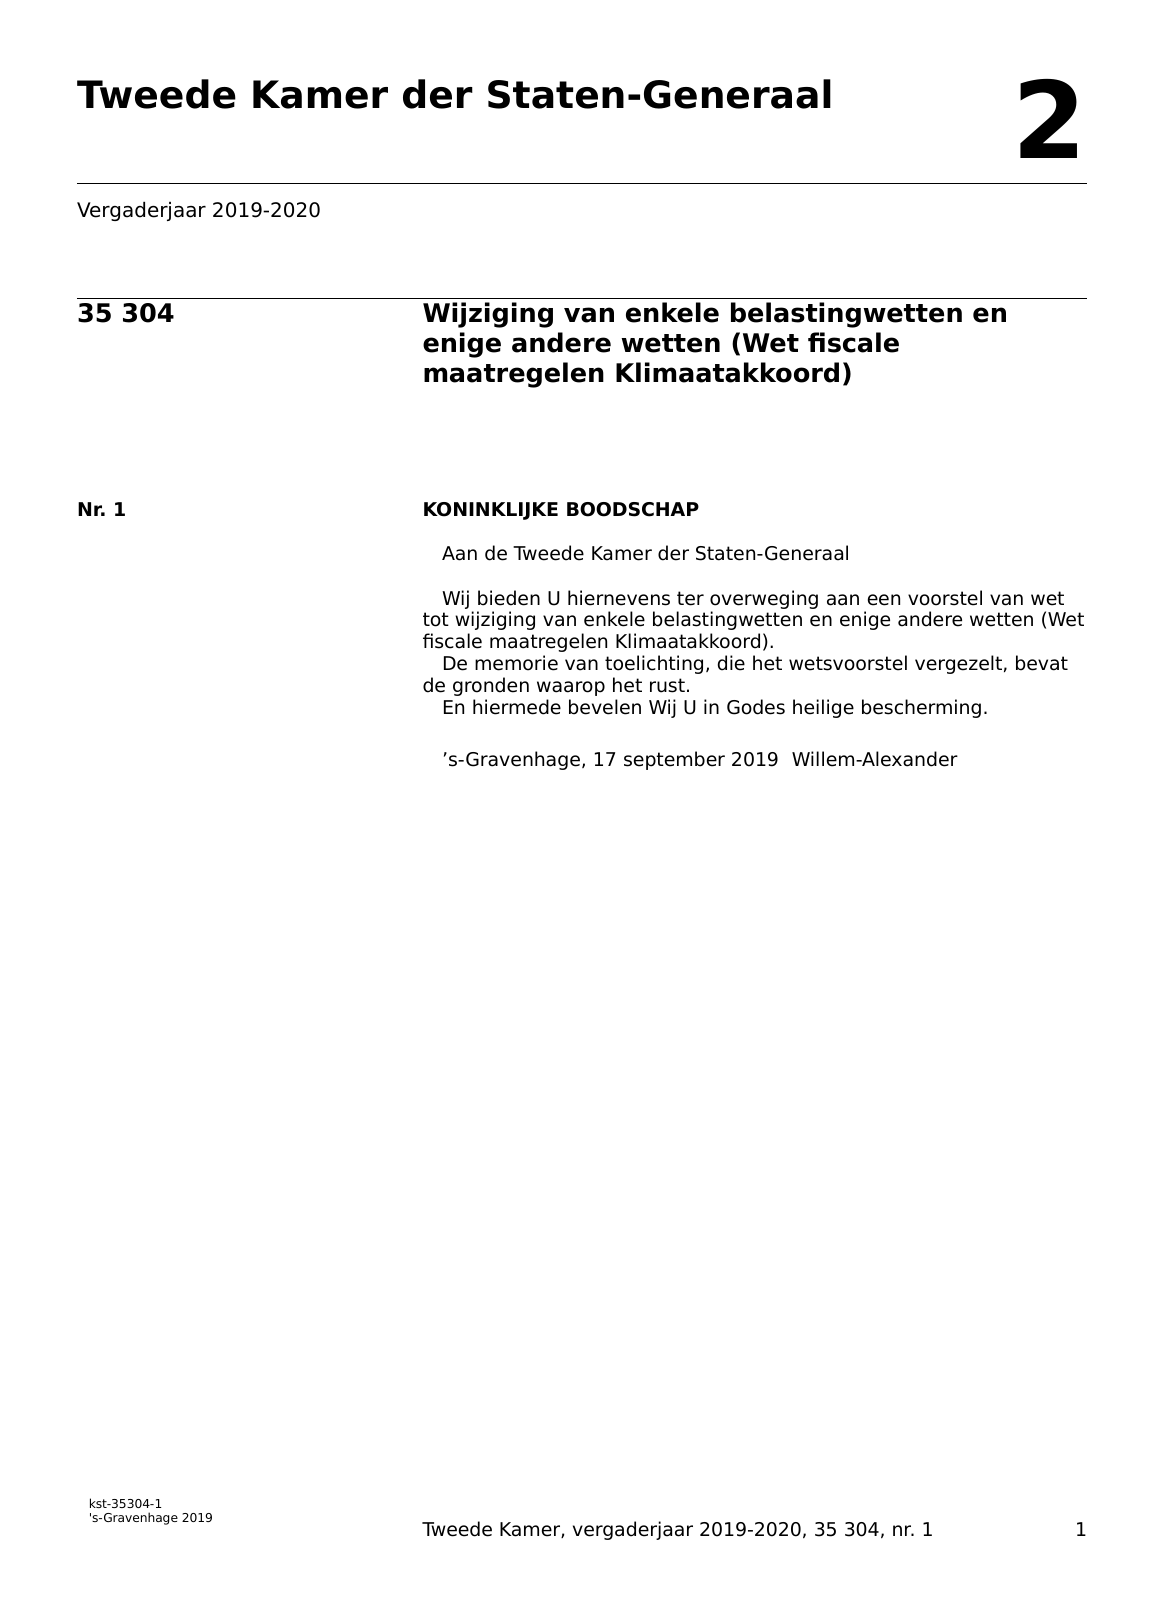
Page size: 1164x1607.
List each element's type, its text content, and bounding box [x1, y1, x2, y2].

text ’s-Gravenhage, 17 september 2019 Willem-Alexander [422, 749, 1087, 771]
table_cell Vergaderjaar 2019-2020 [77, 184, 1087, 298]
text Wij bieden U hiernevens ter overweging aan een voorstel van wet tot wijziging van enkele belastingwetten en enige andere wetten (Wet fiscale maatregelen Klimaatakkoord). [422, 587, 1087, 653]
text kst-35304-1 [88, 1497, 323, 1511]
subtitle Nr. 1 KONINKLIJKE BOODSCHAP [77, 499, 1087, 521]
text Aan de Tweede Kamer der Staten-Generaal [422, 543, 1087, 565]
table_header 2 [886, 59, 1087, 183]
table_header Tweede Kamer der Staten-Generaal [77, 59, 886, 183]
text De memorie van toelichting, die het wetsvoorstel vergezelt, bevat de gronden waarop het rust. [422, 653, 1087, 697]
text En hiermede bevelen Wij U in Godes heilige bescherming. [422, 697, 1087, 719]
text 's-Gravenhage 2019 [88, 1511, 323, 1525]
subtitle 35 304 Wijziging van enkele belastingwetten en enige andere wetten (Wet fiscale maatregelen Klimaatakkoord) [77, 299, 1087, 388]
